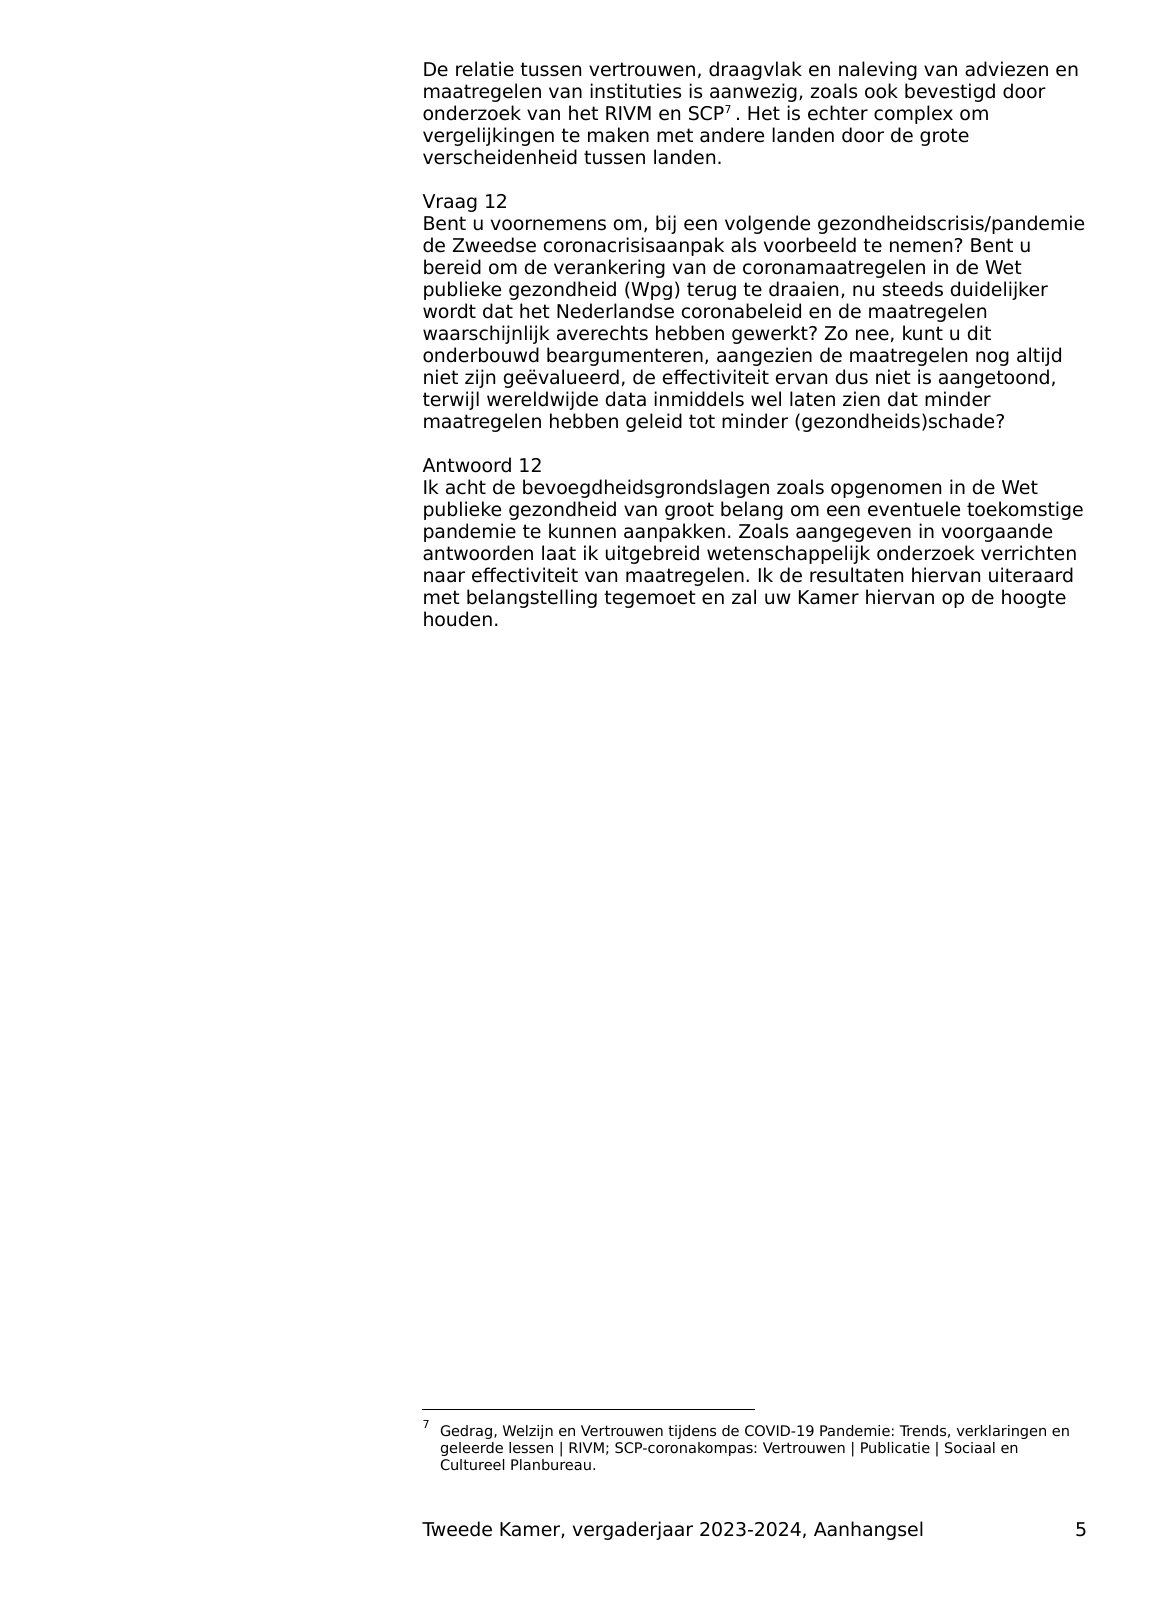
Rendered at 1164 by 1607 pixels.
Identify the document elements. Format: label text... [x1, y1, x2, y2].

text Gedrag, Welzijn en Vertrouwen tijdens de COVID-19 Pandemie: Trends, verklaringen en geleerde lessen | RIVM; SCP-coronakompas: Vertrouwen | Publicatie | Sociaal en Cultureel Planbureau. [422, 1418, 1087, 1474]
text De relatie tussen vertrouwen, draagvlak en naleving van adviezen en maatregelen van instituties is aanwezig, zoals ook bevestigd door onderzoek van het RIVM en SCP. Het is echter complex om vergelijkingen te maken met andere landen door de grote verscheidenheid tussen landen. [422, 59, 1087, 169]
text Vraag 12 [422, 191, 1087, 213]
text Bent u voornemens om, bij een volgende gezondheidscrisis/pandemie de Zweedse coronacrisisaanpak als voorbeeld te nemen? Bent u bereid om de verankering van de coronamaatregelen in de Wet publieke gezondheid (Wpg) terug te draaien, nu steeds duidelijker wordt dat het Nederlandse coronabeleid en de maatregelen waarschijnlijk averechts hebben gewerkt? Zo nee, kunt u dit onderbouwd beargumenteren, aangezien de maatregelen nog altijd niet zijn geëvalueerd, de effectiviteit ervan dus niet is aangetoond, terwijl wereldwijde data inmiddels wel laten zien dat minder maatregelen hebben geleid tot minder (gezondheids)schade? [422, 213, 1087, 433]
text Antwoord 12 [422, 455, 1087, 477]
text Ik acht de bevoegdheidsgrondslagen zoals opgenomen in de Wet publieke gezondheid van groot belang om een eventuele toekomstige pandemie te kunnen aanpakken. Zoals aangegeven in voorgaande antwoorden laat ik uitgebreid wetenschappelijk onderzoek verrichten naar effectiviteit van maatregelen. Ik de resultaten hiervan uiteraard met belangstelling tegemoet en zal uw Kamer hiervan op de hoogte houden. [422, 477, 1087, 631]
